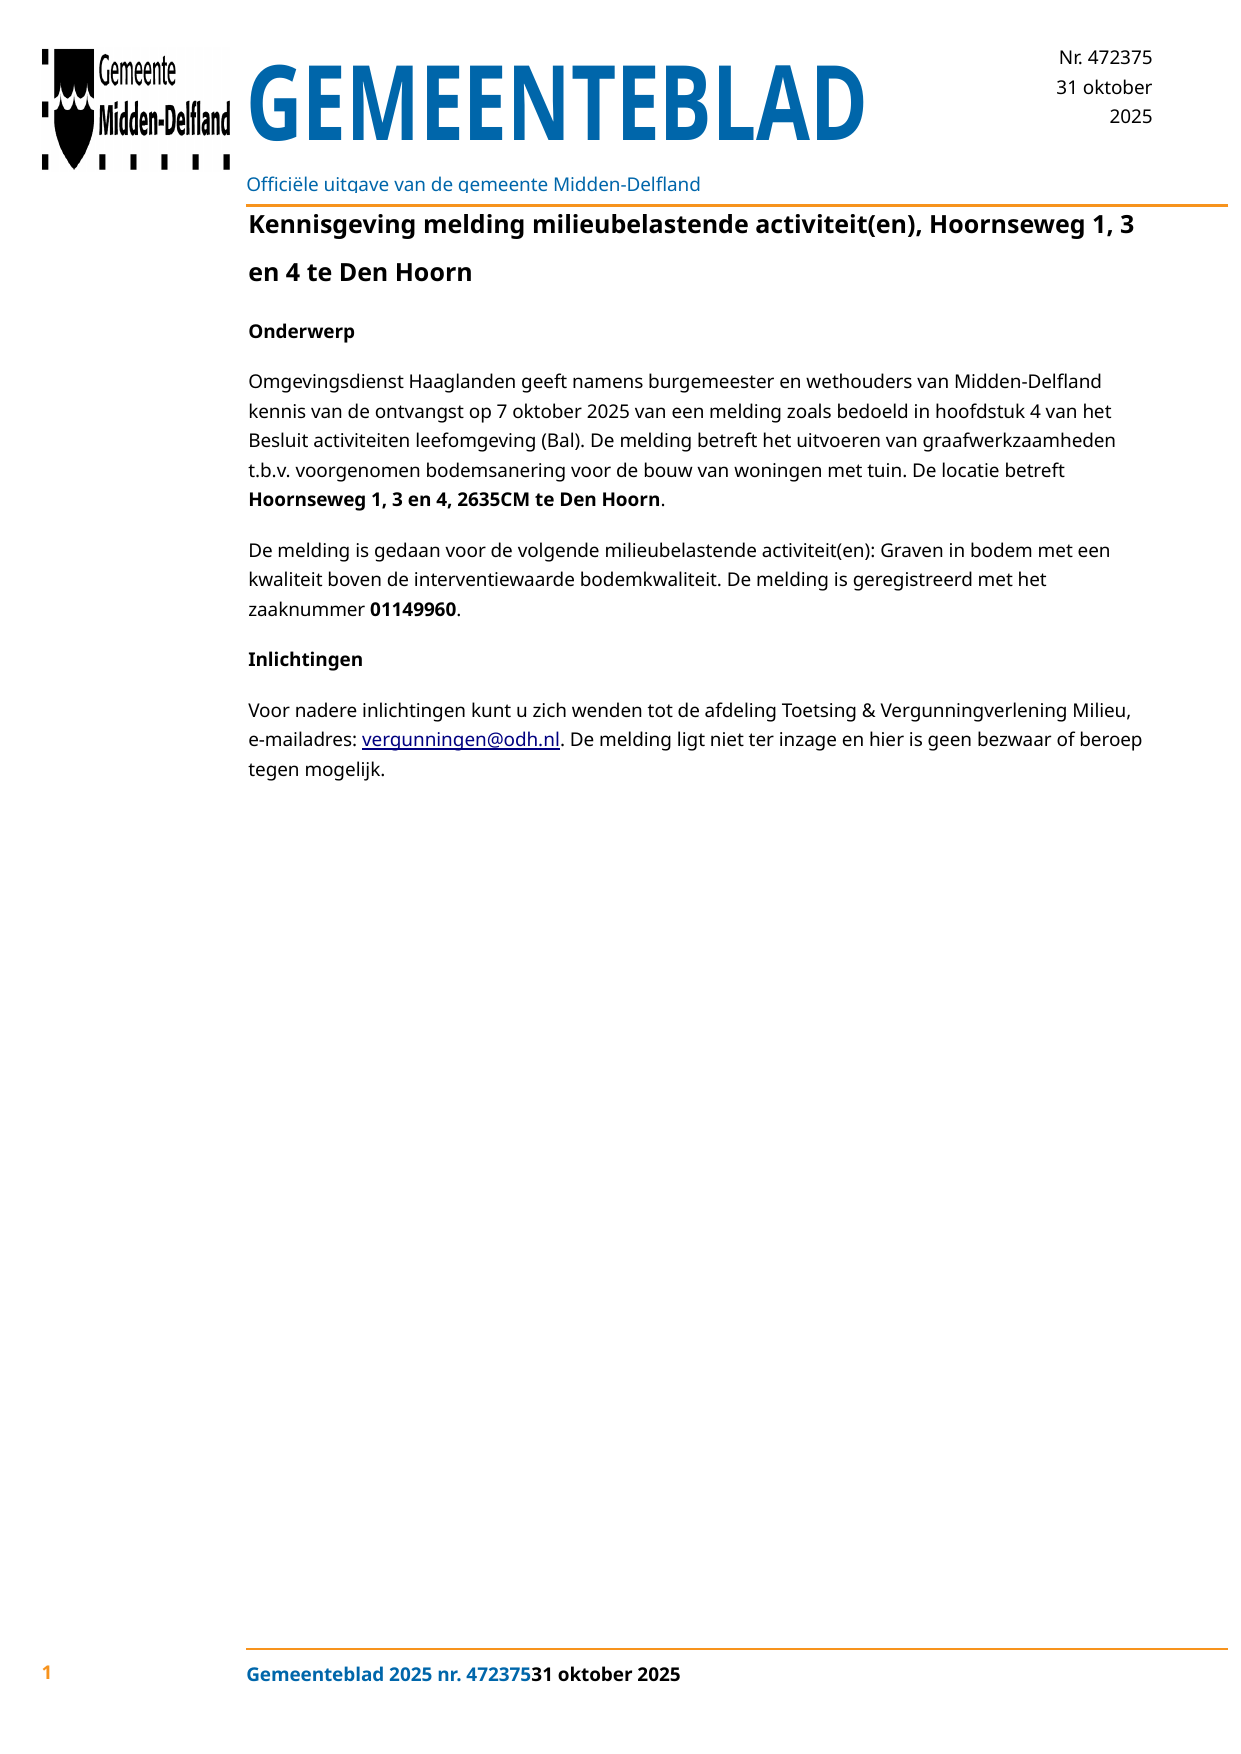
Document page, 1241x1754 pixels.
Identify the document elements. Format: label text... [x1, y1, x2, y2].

text Kennisgeving melding milieubelastende activiteit(en), Hoornseweg 1, 3 en 4 te Den Hoorn [248, 207, 1152, 288]
text De melding is gedaan voor de volgende milieubelastende activiteit(en): Graven in bodem met een kwaliteit boven de interventiewaarde bodemkwaliteit. De melding is geregistreerd met het zaaknummer 01149960. [248, 537, 1152, 622]
text Omgevingsdienst Haaglanden geeft namens burgemeester en wethouders van Midden-Delfland kennis van de ontvangst op 7 oktober 2025 van een melding zoals bedoeld in hoofdstuk 4 van het Besluit activiteiten leefomgeving (Bal). De melding betreft het uitvoeren van graafwerkzaamheden t.b.v. voorgenomen bodemsanering voor de bouw van woningen met tuin. De locatie betreft Hoornseweg 1, 3 en 4, 2635CM te Den Hoorn. [248, 368, 1152, 512]
picture [41, 47, 231, 172]
text Voor nadere inlichtingen kunt u zich wenden tot de afdeling Toetsing & Vergunningverlening Milieu, e-mailadres: vergunningen@odh.nl. De melding ligt niet ter inzage en hier is geen bezwaar of beroep tegen mogelijk. [248, 697, 1152, 782]
text Onderwerp [248, 318, 1152, 344]
text Inlichtingen [248, 647, 1152, 672]
